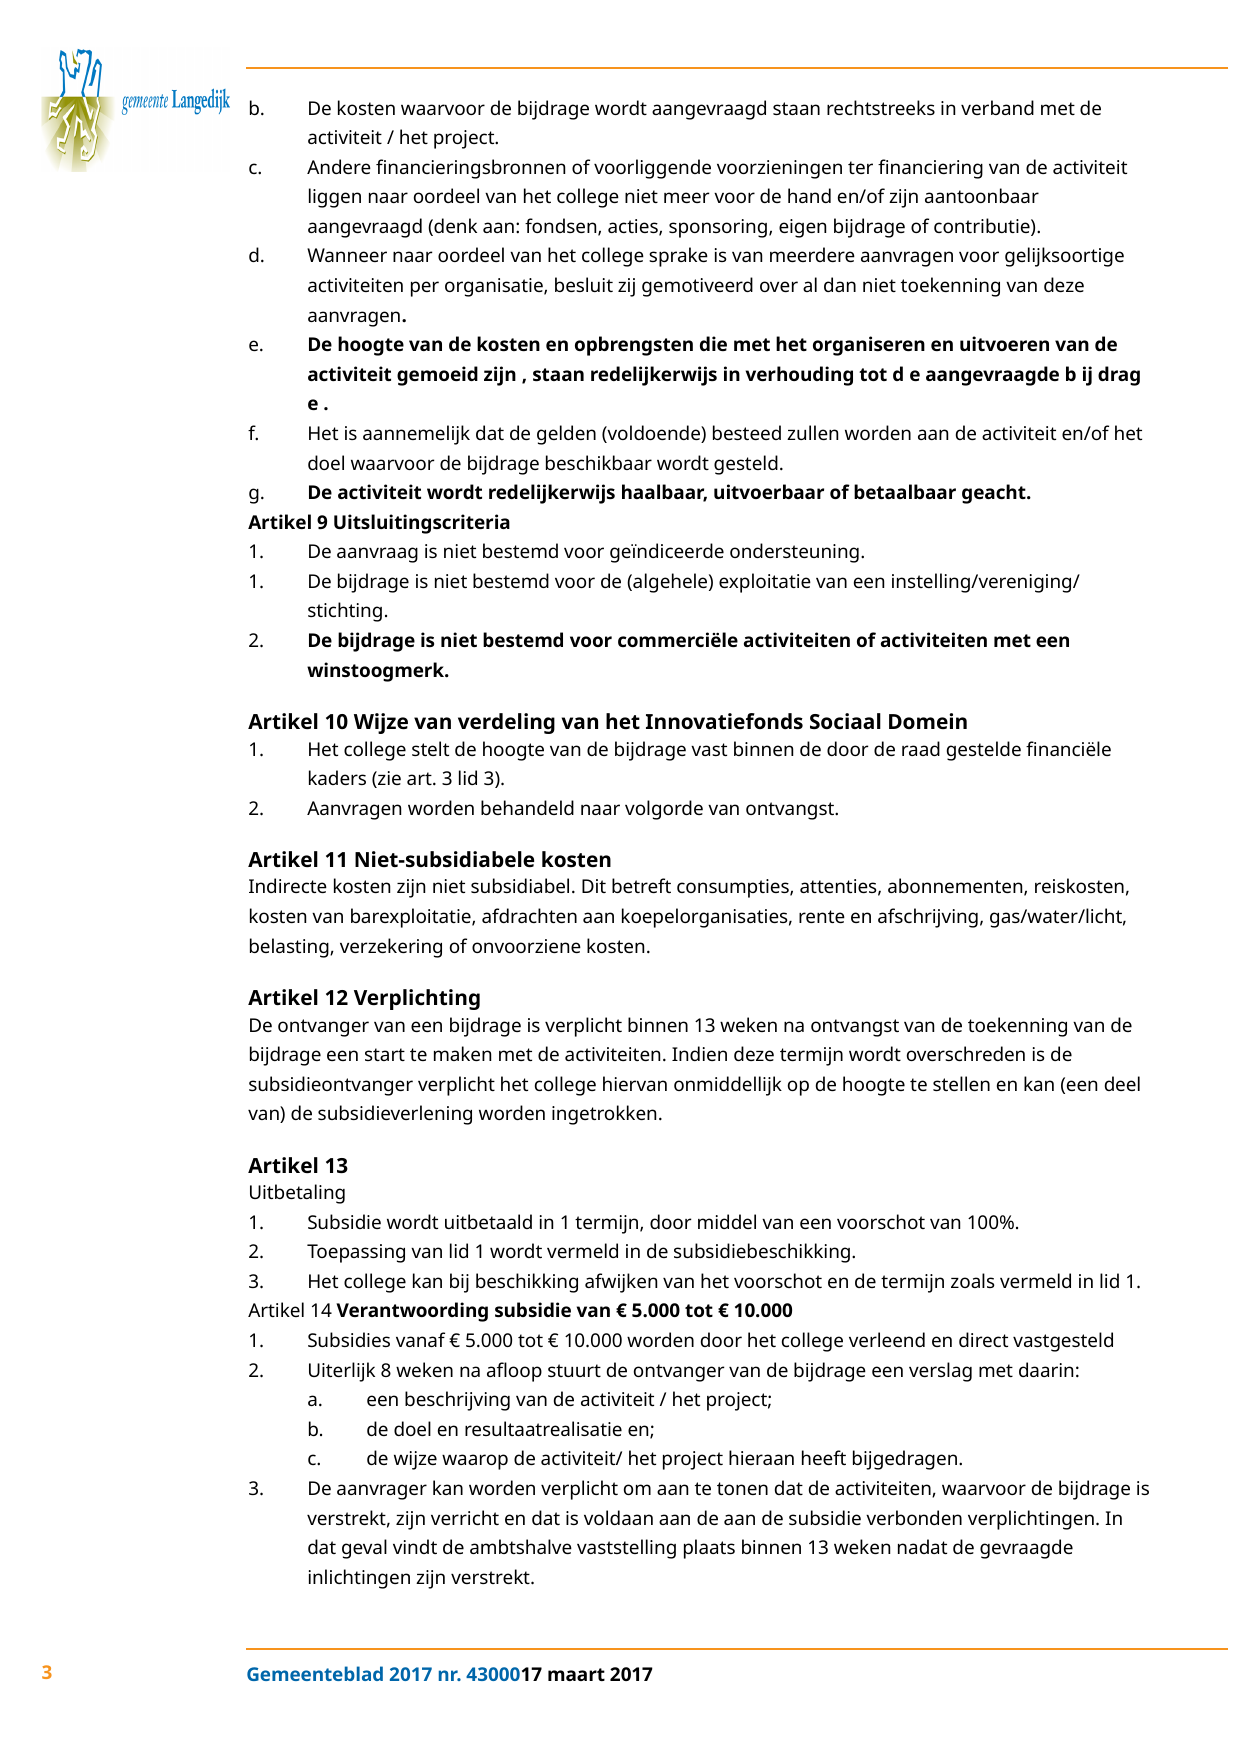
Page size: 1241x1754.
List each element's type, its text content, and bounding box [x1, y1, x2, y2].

list De hoogte van de kosten en opbrengsten die met het organiseren en uitvoeren van de activiteit gemoeid zijn , staan redelijkerwijs in verhouding tot d e aangevraagde b ij drag e . [248, 331, 1152, 416]
list De activiteit wordt redelijkerwijs haalbaar, uitvoerbaar of betaalbaar geacht. [248, 479, 1152, 505]
list De aanvraag is niet bestemd voor geïndiceerde ondersteuning. [248, 538, 1152, 564]
list de wijze waarop de activiteit/ het project hieraan heeft bijgedragen. [307, 1446, 1152, 1471]
text Artikel 13 [248, 1151, 1152, 1179]
list Subsidies vanaf € 5.000 tot € 10.000 worden door het college verleend en direct vastgesteld [248, 1327, 1152, 1353]
text De ontvanger van een bijdrage is verplicht binnen 13 weken na ontvangst van de toekenning van de bijdrage een start te maken met de activiteiten. Indien deze termijn wordt overschreden is de subsidieontvanger verplicht het college hiervan onmiddellijk op de hoogte te stellen en kan (een deel van) de subsidieverlening worden ingetrokken. [248, 1012, 1152, 1126]
list Wanneer naar oordeel van het college sprake is van meerdere aanvragen voor gelijksoortige activiteiten per organisatie, besluit zij gemotiveerd over al dan niet toekenning van deze aanvragen. [248, 243, 1152, 328]
text Artikel 12 Verplichting [248, 983, 1152, 1012]
list Aanvragen worden behandeld naar volgorde van ontvangst. [248, 795, 1152, 821]
list De bijdrage is niet bestemd voor commerciële activiteiten of activiteiten met een winstoogmerk. [248, 627, 1152, 683]
list De bijdrage is niet bestemd voor de (algehele) exploitatie van een instelling/vereniging/ stichting. [248, 568, 1152, 623]
list een beschrijving van de activiteit / het project; [307, 1386, 1152, 1412]
text Artikel 14 Verantwoording subsidie van € 5.000 tot € 10.000 [248, 1298, 1152, 1323]
text Indirecte kosten zijn niet subsidiabel. Dit betreft consumpties, attenties, abonnementen, reiskosten, kosten van barexploitatie, afdrachten aan koepelorganisaties, rente en afschrijving, gas/water/licht, belasting, verzekering of onvoorziene kosten. [248, 874, 1152, 959]
list Het college stelt de hoogte van de bijdrage vast binnen de door de raad gestelde financiële kaders (zie art. 3 lid 3). [248, 736, 1152, 791]
list Het college kan bij beschikking afwijken van het voorschot en de termijn zoals vermeld in lid 1. [248, 1268, 1152, 1294]
list Subsidie wordt uitbetaald in 1 termijn, door middel van een voorschot van 100%. [248, 1209, 1152, 1235]
picture [41, 47, 231, 172]
list Uiterlijk 8 weken na afloop stuurt de ontvanger van de bijdrage een verslag met daarin: [248, 1357, 1152, 1383]
text Uitbetaling [248, 1179, 1152, 1205]
text Artikel 9 Uitsluitingscriteria [248, 509, 1152, 535]
list Het is aannemelijk dat de gelden (voldoende) besteed zullen worden aan de activiteit en/of het doel waarvoor de bijdrage beschikbaar wordt gesteld. [248, 420, 1152, 476]
list de doel en resultaatrealisatie en; [307, 1416, 1152, 1442]
list De kosten waarvoor de bijdrage wordt aangevraagd staan rechtstreeks in verband met de activiteit / het project. [248, 95, 1152, 150]
text Artikel 11 Niet-subsidiabele kosten [248, 845, 1152, 874]
list Andere financieringsbronnen of voorliggende voorzieningen ter financiering van de activiteit liggen naar oordeel van het college niet meer voor de hand en/of zijn aantoonbaar aangevraagd (denk aan: fondsen, acties, sponsoring, eigen bijdrage of contributie). [248, 154, 1152, 239]
list Toepassing van lid 1 wordt vermeld in de subsidiebeschikking. [248, 1238, 1152, 1264]
text Artikel 10 Wijze van verdeling van het Innovatiefonds Sociaal Domein [248, 707, 1152, 736]
list De aanvrager kan worden verplicht om aan te tonen dat de activiteiten, waarvoor de bijdrage is verstrekt, zijn verricht en dat is voldaan aan de aan de subsidie verbonden verplichtingen. In dat geval vindt de ambtshalve vaststelling plaats binnen 13 weken nadat de gevraagde inlichtingen zijn verstrekt. [248, 1475, 1152, 1590]
